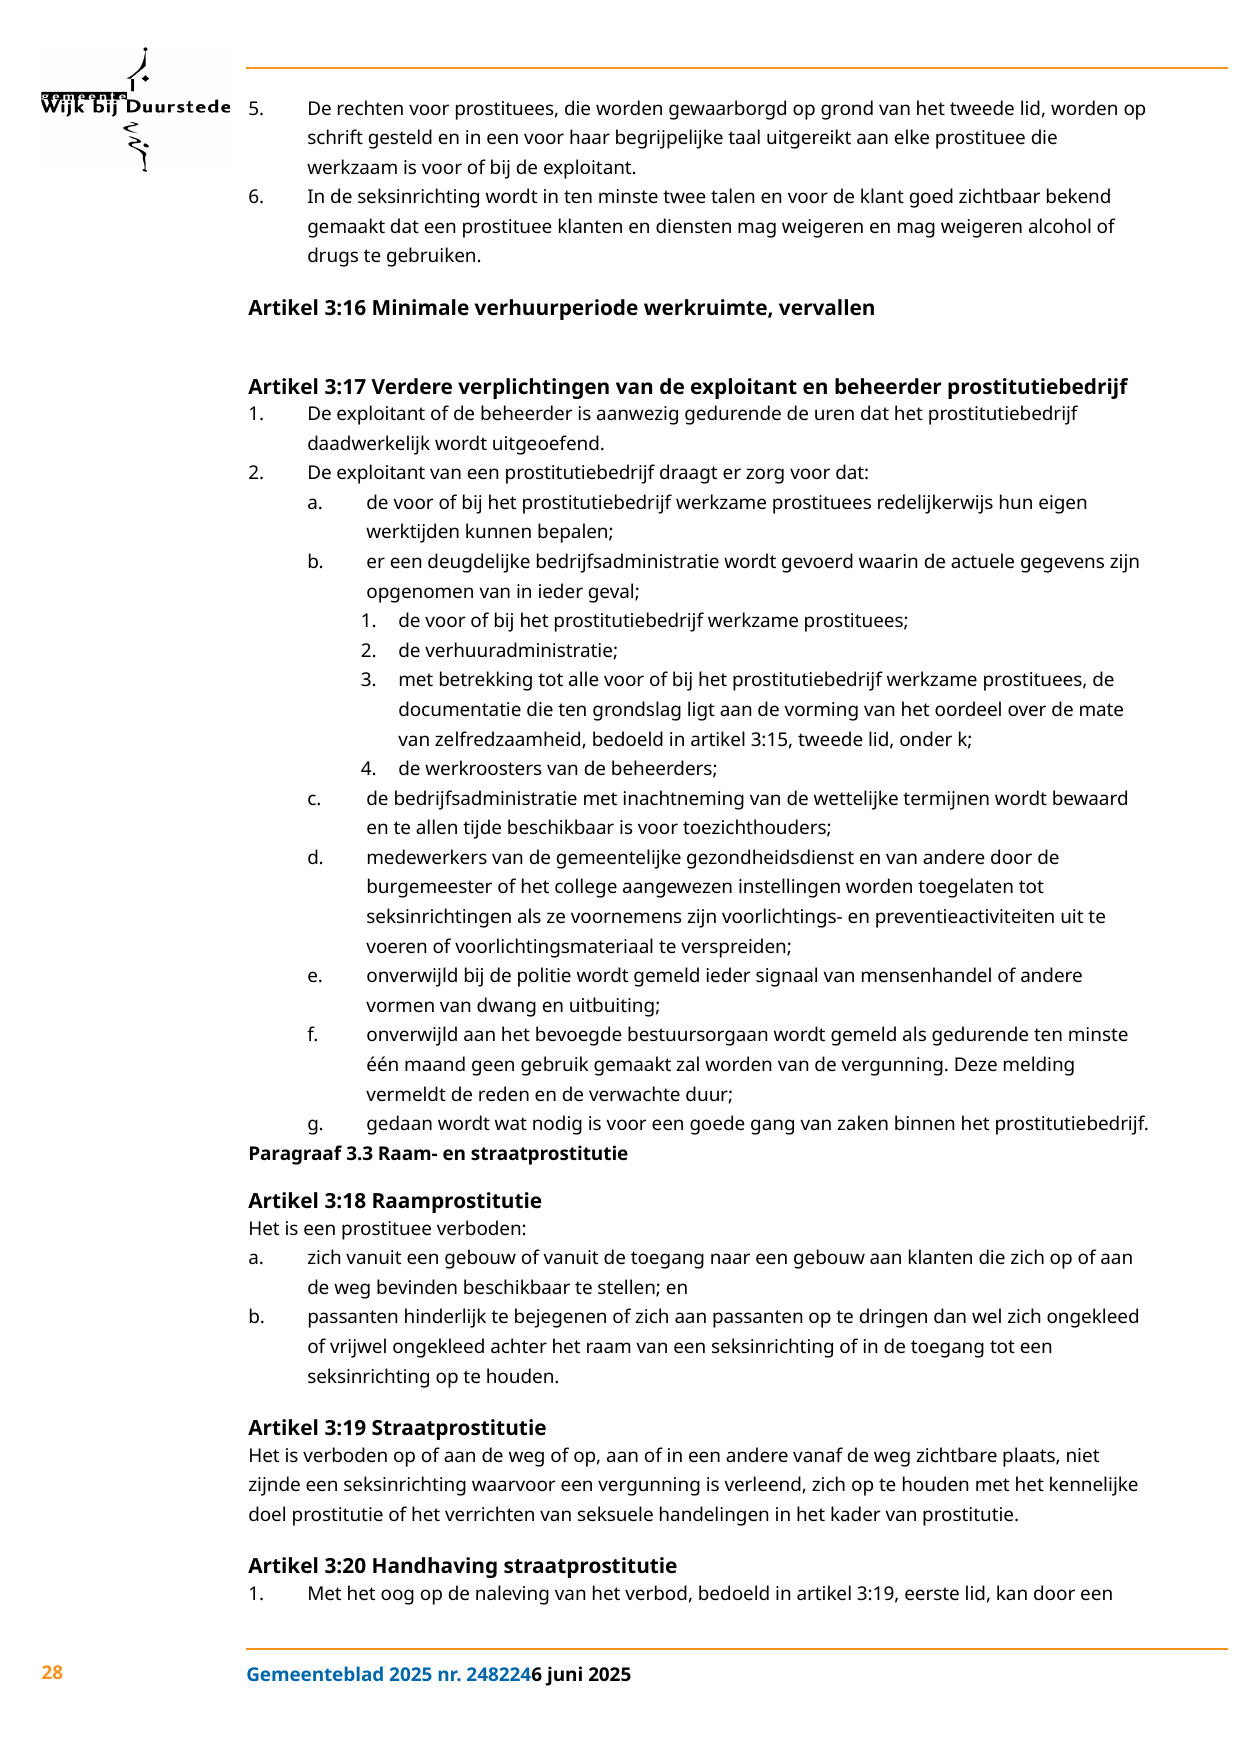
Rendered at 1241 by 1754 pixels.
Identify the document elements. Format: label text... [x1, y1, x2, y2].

list er een deugdelijke bedrijfsadministratie wordt gevoerd waarin de actuele gegevens zijn opgenomen van in ieder geval; [307, 548, 1152, 604]
text Het is verboden op of aan de weg of op, aan of in een andere vanaf de weg zichtbare plaats, niet zijnde een seksinrichting waarvoor een vergunning is verleend, zich op te houden met het kennelijke doel prostitutie of het verrichten van seksuele handelingen in het kader van prostitutie. [248, 1442, 1152, 1527]
list de bedrijfsadministratie met inachtneming van de wettelijke termijnen wordt bewaard en te allen tijde beschikbaar is voor toezichthouders; [307, 785, 1152, 840]
text Artikel 3:17 Verdere verplichtingen van de exploitant en beheerder prostitutiebedrijf [248, 372, 1152, 400]
text Paragraaf 3.3 Raam- en straatprostitutie [248, 1140, 1152, 1166]
list de verhuuradministratie; [361, 637, 1152, 663]
text Artikel 3:20 Handhaving straatprostitutie [248, 1551, 1152, 1580]
list de werkroosters van de beheerders; [361, 755, 1152, 781]
list passanten hinderlijk te bejegenen of zich aan passanten op te dringen dan wel zich ongekleed of vrijwel ongekleed achter het raam van een seksinrichting of in de toegang tot een seksinrichting op te houden. [248, 1304, 1152, 1389]
list In de seksinrichting wordt in ten minste twee talen en voor de klant goed zichtbaar bekend gemaakt dat een prostituee klanten en diensten mag weigeren en mag weigeren alcohol of drugs te gebruiken. [248, 183, 1152, 268]
list onverwijld aan het bevoegde bestuursorgaan wordt gemeld als gedurende ten minste één maand geen gebruik gemaakt zal worden van de vergunning. Deze melding vermeldt de reden en de verwachte duur; [307, 1022, 1152, 1107]
list medewerkers van de gemeentelijke gezondheidsdienst en van andere door de burgemeester of het college aangewezen instellingen worden toegelaten tot seksinrichtingen als ze voornemens zijn voorlichtings- en preventieactiviteiten uit te voeren of voorlichtingsmateriaal te verspreiden; [307, 844, 1152, 959]
list De exploitant of de beheerder is aanwezig gedurende de uren dat het prostitutiebedrijf daadwerkelijk wordt uitgeoefend. [248, 400, 1152, 456]
text Het is een prostituee verboden: [248, 1215, 1152, 1241]
list zich vanuit een gebouw of vanuit de toegang naar een gebouw aan klanten die zich op of aan de weg bevinden beschikbaar te stellen; en [248, 1244, 1152, 1300]
list Met het oog op de naleving van het verbod, bedoeld in artikel 3:19, eerste lid, kan door een [248, 1580, 1152, 1606]
text Artikel 3:19 Straatprostitutie [248, 1413, 1152, 1442]
list onverwijld bij de politie wordt gemeld ieder signaal van mensenhandel of andere vormen van dwang en uitbuiting; [307, 962, 1152, 1018]
list de voor of bij het prostitutiebedrijf werkzame prostituees; [361, 607, 1152, 633]
text Artikel 3:16 Minimale verhuurperiode werkruimte, vervallen [248, 293, 1152, 322]
list de voor of bij het prostitutiebedrijf werkzame prostituees redelijkerwijs hun eigen werktijden kunnen bepalen; [307, 489, 1152, 544]
list De exploitant van een prostitutiebedrijf draagt er zorg voor dat: [248, 459, 1152, 485]
list De rechten voor prostituees, die worden gewaarborgd op grond van het tweede lid, worden op schrift gesteld en in een voor haar begrijpelijke taal uitgereikt aan elke prostituee die werkzaam is voor of bij de exploitant. [248, 95, 1152, 180]
text Artikel 3:18 Raamprostitutie [248, 1187, 1152, 1215]
list gedaan wordt wat nodig is voor een goede gang van zaken binnen het prostitutiebedrijf. [307, 1110, 1152, 1136]
list met betrekking tot alle voor of bij het prostitutiebedrijf werkzame prostituees, de documentatie die ten grondslag ligt aan de vorming van het oordeel over de mate van zelfredzaamheid, bedoeld in artikel 3:15, tweede lid, onder k; [361, 667, 1152, 752]
picture [41, 47, 231, 172]
